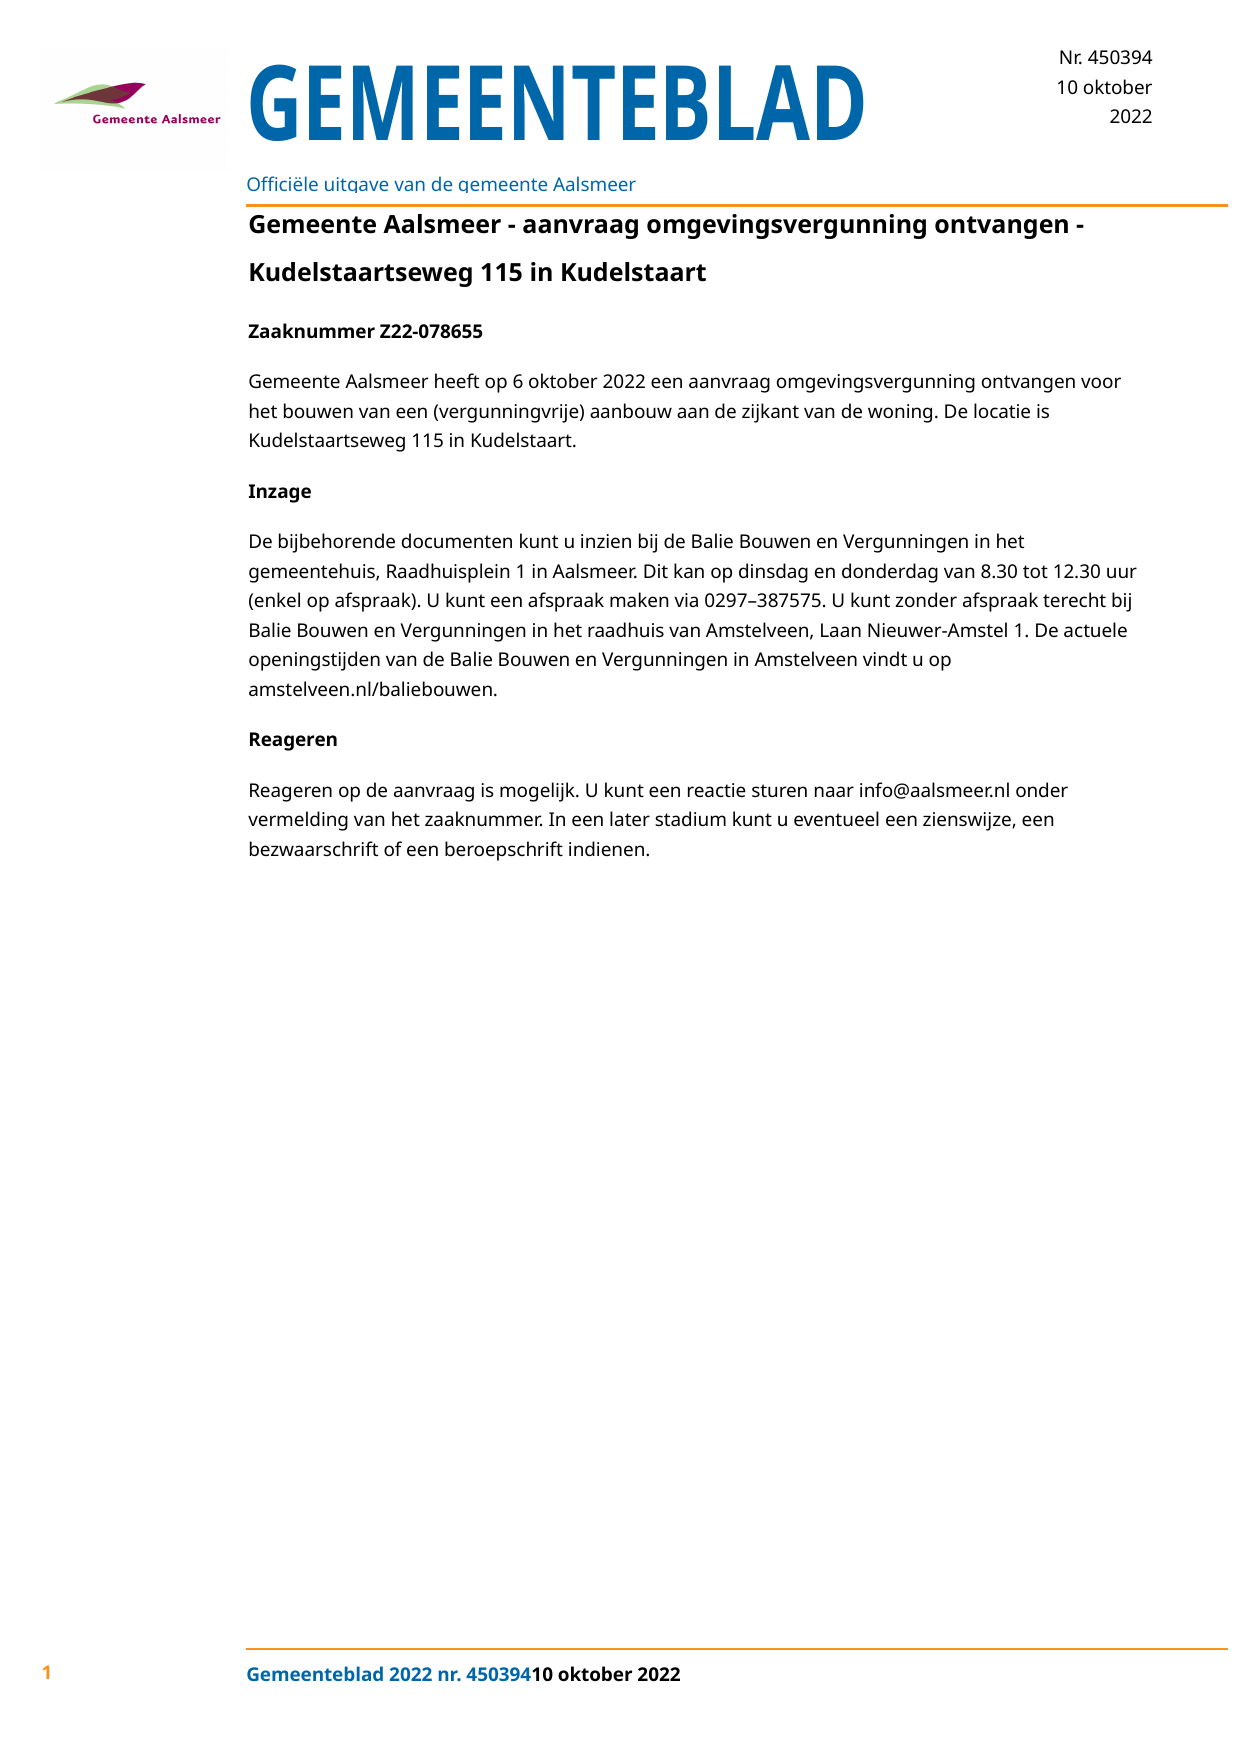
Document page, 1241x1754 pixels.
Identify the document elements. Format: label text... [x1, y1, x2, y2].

picture [41, 47, 231, 172]
text Zaaknummer Z22-078655 [248, 318, 1152, 344]
text Gemeente Aalsmeer - aanvraag omgevingsvergunning ontvangen - Kudelstaartseweg 115 in Kudelstaart [248, 207, 1152, 288]
text Inzage [248, 478, 1152, 504]
text Reageren op de aanvraag is mogelijk. U kunt een reactie sturen naar info@aalsmeer.nl onder vermelding van het zaaknummer. In een later stadium kunt u eventueel een zienswijze, een bezwaarschrift of een beroepschrift indienen. [248, 777, 1152, 862]
text Gemeente Aalsmeer heeft op 6 oktober 2022 een aanvraag omgevingsvergunning ontvangen voor het bouwen van een (vergunningvrije) aanbouw aan de zijkant van de woning. De locatie is Kudelstaartseweg 115 in Kudelstaart. [248, 368, 1152, 453]
text De bijbehorende documenten kunt u inzien bij de Balie Bouwen en Vergunningen in het gemeentehuis, Raadhuisplein 1 in Aalsmeer. Dit kan op dinsdag en donderdag van 8.30 tot 12.30 uur (enkel op afspraak). U kunt een afspraak maken via 0297–387575. U kunt zonder afspraak terecht bij Balie Bouwen en Vergunningen in het raadhuis van Amstelveen, Laan Nieuwer-Amstel 1. De actuele openingstijden van de Balie Bouwen en Vergunningen in Amstelveen vindt u op amstelveen.nl/baliebouwen. [248, 528, 1152, 702]
text Reageren [248, 727, 1152, 752]
